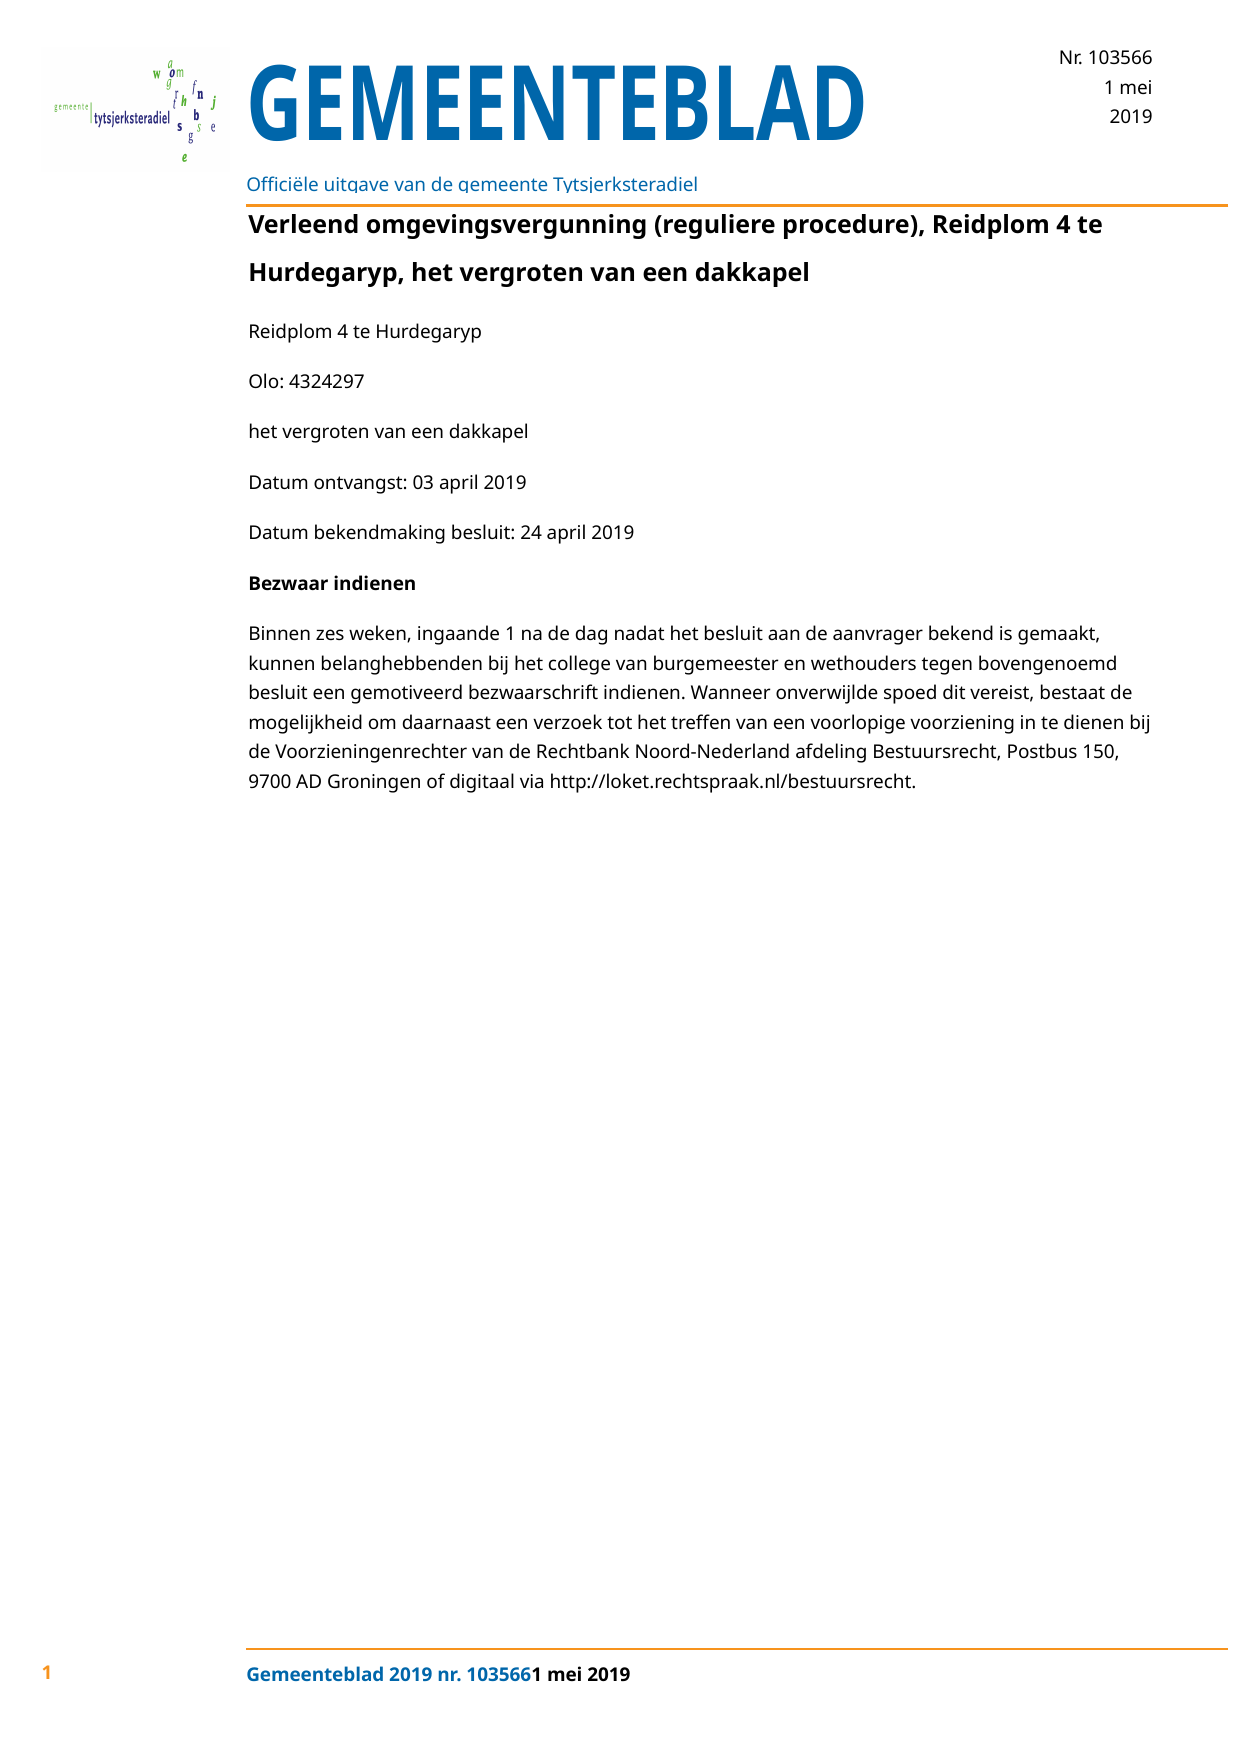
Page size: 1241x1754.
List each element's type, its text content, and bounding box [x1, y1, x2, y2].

text Verleend omgevingsvergunning (reguliere procedure), Reidplom 4 te Hurdegaryp, het vergroten van een dakkapel [248, 207, 1152, 288]
text Datum ontvangst: 03 april 2019 [248, 469, 1152, 495]
picture [41, 47, 231, 172]
text Binnen zes weken, ingaande 1 na de dag nadat het besluit aan de aanvrager bekend is gemaakt, kunnen belanghebbenden bij het college van burgemeester en wethouders tegen bovengenoemd besluit een gemotiveerd bezwaarschrift indienen. Wanneer onverwijlde spoed dit vereist, bestaat de mogelijkheid om daarnaast een verzoek tot het treffen van een voorlopige voorziening in te dienen bij de Voorzieningenrechter van de Rechtbank Noord-Nederland afdeling Bestuursrecht, Postbus 150, 9700 AD Groningen of digitaal via http://loket.rechtspraak.nl/bestuursrecht. [248, 620, 1152, 794]
text Reidplom 4 te Hurdegaryp [248, 318, 1152, 344]
text het vergroten van een dakkapel [248, 419, 1152, 444]
text Olo: 4324297 [248, 368, 1152, 394]
text Bezwaar indienen [248, 570, 1152, 596]
text Datum bekendmaking besluit: 24 april 2019 [248, 519, 1152, 545]
